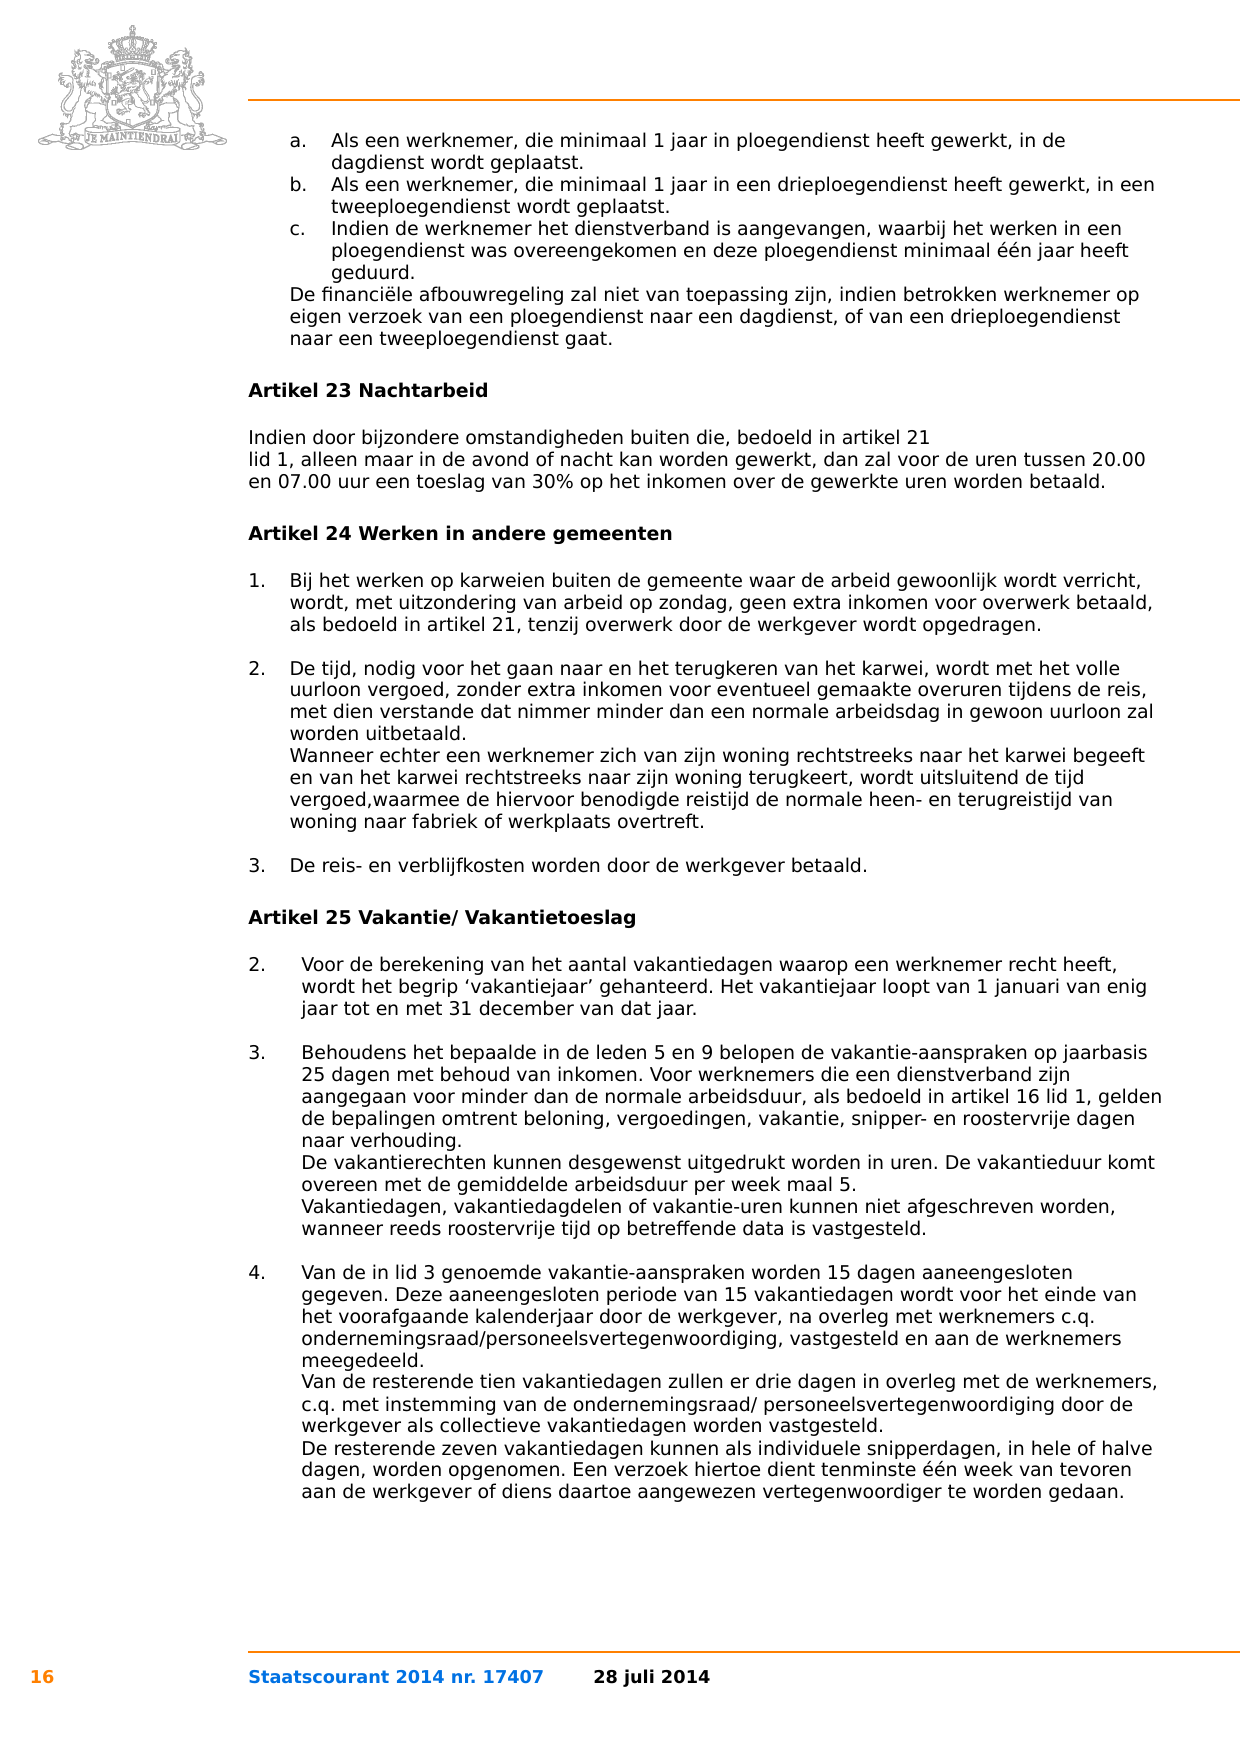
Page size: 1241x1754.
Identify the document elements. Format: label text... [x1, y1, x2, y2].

text 3. Behoudens het bepaalde in de leden 5 en 9 belopen de vakantie-aanspraken op jaarbasis 25 dagen met behoud van inkomen. Voor werknemers die een dienstverband zijn aangegaan voor minder dan de normale arbeidsduur, als bedoeld in artikel 16 lid 1, gelden de bepalingen omtrent beloning, vergoedingen, vakantie, snipper- en roostervrije dagen naar verhouding. [248, 1042, 1163, 1152]
text De financiële afbouwregeling zal niet van toepassing zijn, indien betrokken werknemer op eigen verzoek van een ploegendienst naar een dagdienst, of van een drieploegendienst naar een tweeploegendienst gaat. [289, 284, 1163, 350]
text Indien door bijzondere omstandigheden buiten die, bedoeld in artikel 21 [248, 427, 1163, 449]
text Wanneer echter een werknemer zich van zijn woning rechtstreeks naar het karwei begeeft en van het karwei rechtstreeks naar zijn woning terugkeert, wordt uitsluitend de tijd vergoed,waarmee de hiervoor benodigde reistijd de normale heen- en terugreistijd van woning naar fabriek of werkplaats overtreft. [289, 745, 1163, 833]
subtitle Artikel 25 Vakantie/ Vakantietoeslag [248, 907, 1163, 929]
text b. Als een werknemer, die minimaal 1 jaar in een drieploegendienst heeft gewerkt, in een tweeploegendienst wordt geplaatst. [289, 174, 1163, 218]
text De resterende zeven vakantiedagen kunnen als individuele snipperdagen, in hele of halve dagen, worden opgenomen. Een verzoek hiertoe dient tenminste één week van tevoren aan de werkgever of diens daartoe aangewezen vertegenwoordiger te worden gedaan. [301, 1437, 1163, 1503]
text De vakantierechten kunnen desgewenst uitgedrukt worden in uren. De vakantieduur komt overeen met de gemiddelde arbeidsduur per week maal 5. [301, 1152, 1163, 1196]
subtitle Artikel 23 Nachtarbeid [248, 380, 1163, 402]
text c. Indien de werknemer het dienstverband is aangevangen, waarbij het werken in een ploegendienst was overeengekomen en deze ploegendienst minimaal één jaar heeft geduurd. [289, 218, 1163, 284]
text 1. Bij het werken op karweien buiten de gemeente waar de arbeid gewoonlijk wordt verricht, wordt, met uitzondering van arbeid op zondag, geen extra inkomen voor overwerk betaald, als bedoeld in artikel 21, tenzij overwerk door de werkgever wordt opgedragen. [248, 569, 1163, 636]
subtitle Artikel 24 Werken in andere gemeenten [248, 523, 1163, 544]
picture [38, 25, 227, 150]
text 2. Voor de berekening van het aantal vakantiedagen waarop een werknemer recht heeft, wordt het begrip ‘vakantiejaar’ gehanteerd. Het vakantiejaar loopt van 1 januari van enig jaar tot en met 31 december van dat jaar. [248, 954, 1163, 1020]
text 3. De reis- en verblijfkosten worden door de werkgever betaald. [248, 855, 1163, 877]
text 4. Van de in lid 3 genoemde vakantie-aanspraken worden 15 dagen aaneengesloten gegeven. Deze aaneengesloten periode van 15 vakantiedagen wordt voor het einde van het voorafgaande kalenderjaar door de werkgever, na overleg met werknemers c.q. ondernemingsraad/personeelsvertegenwoordiging, vastgesteld en aan de werknemers meegedeeld. [248, 1262, 1163, 1371]
text lid 1, alleen maar in de avond of nacht kan worden gewerkt, dan zal voor de uren tussen 20.00 en 07.00 uur een toeslag van 30% op het inkomen over de gewerkte uren worden betaald. [248, 449, 1163, 493]
text a. Als een werknemer, die minimaal 1 jaar in ploegendienst heeft gewerkt, in de dagdienst wordt geplaatst. [289, 130, 1163, 174]
text Vakantiedagen, vakantiedagdelen of vakantie-uren kunnen niet afgeschreven worden, wanneer reeds roostervrije tijd op betreffende data is vastgesteld. [301, 1196, 1163, 1240]
text 2. De tijd, nodig voor het gaan naar en het terugkeren van het karwei, wordt met het volle uurloon vergoed, zonder extra inkomen voor eventueel gemaakte overuren tijdens de reis, met dien verstande dat nimmer minder dan een normale arbeidsdag in gewoon uurloon zal worden uitbetaald. [248, 657, 1163, 745]
text Van de resterende tien vakantiedagen zullen er drie dagen in overleg met de werknemers, c.q. met instemming van de ondernemingsraad/ personeelsvertegenwoordiging door de werkgever als collectieve vakantiedagen worden vastgesteld. [301, 1371, 1163, 1437]
